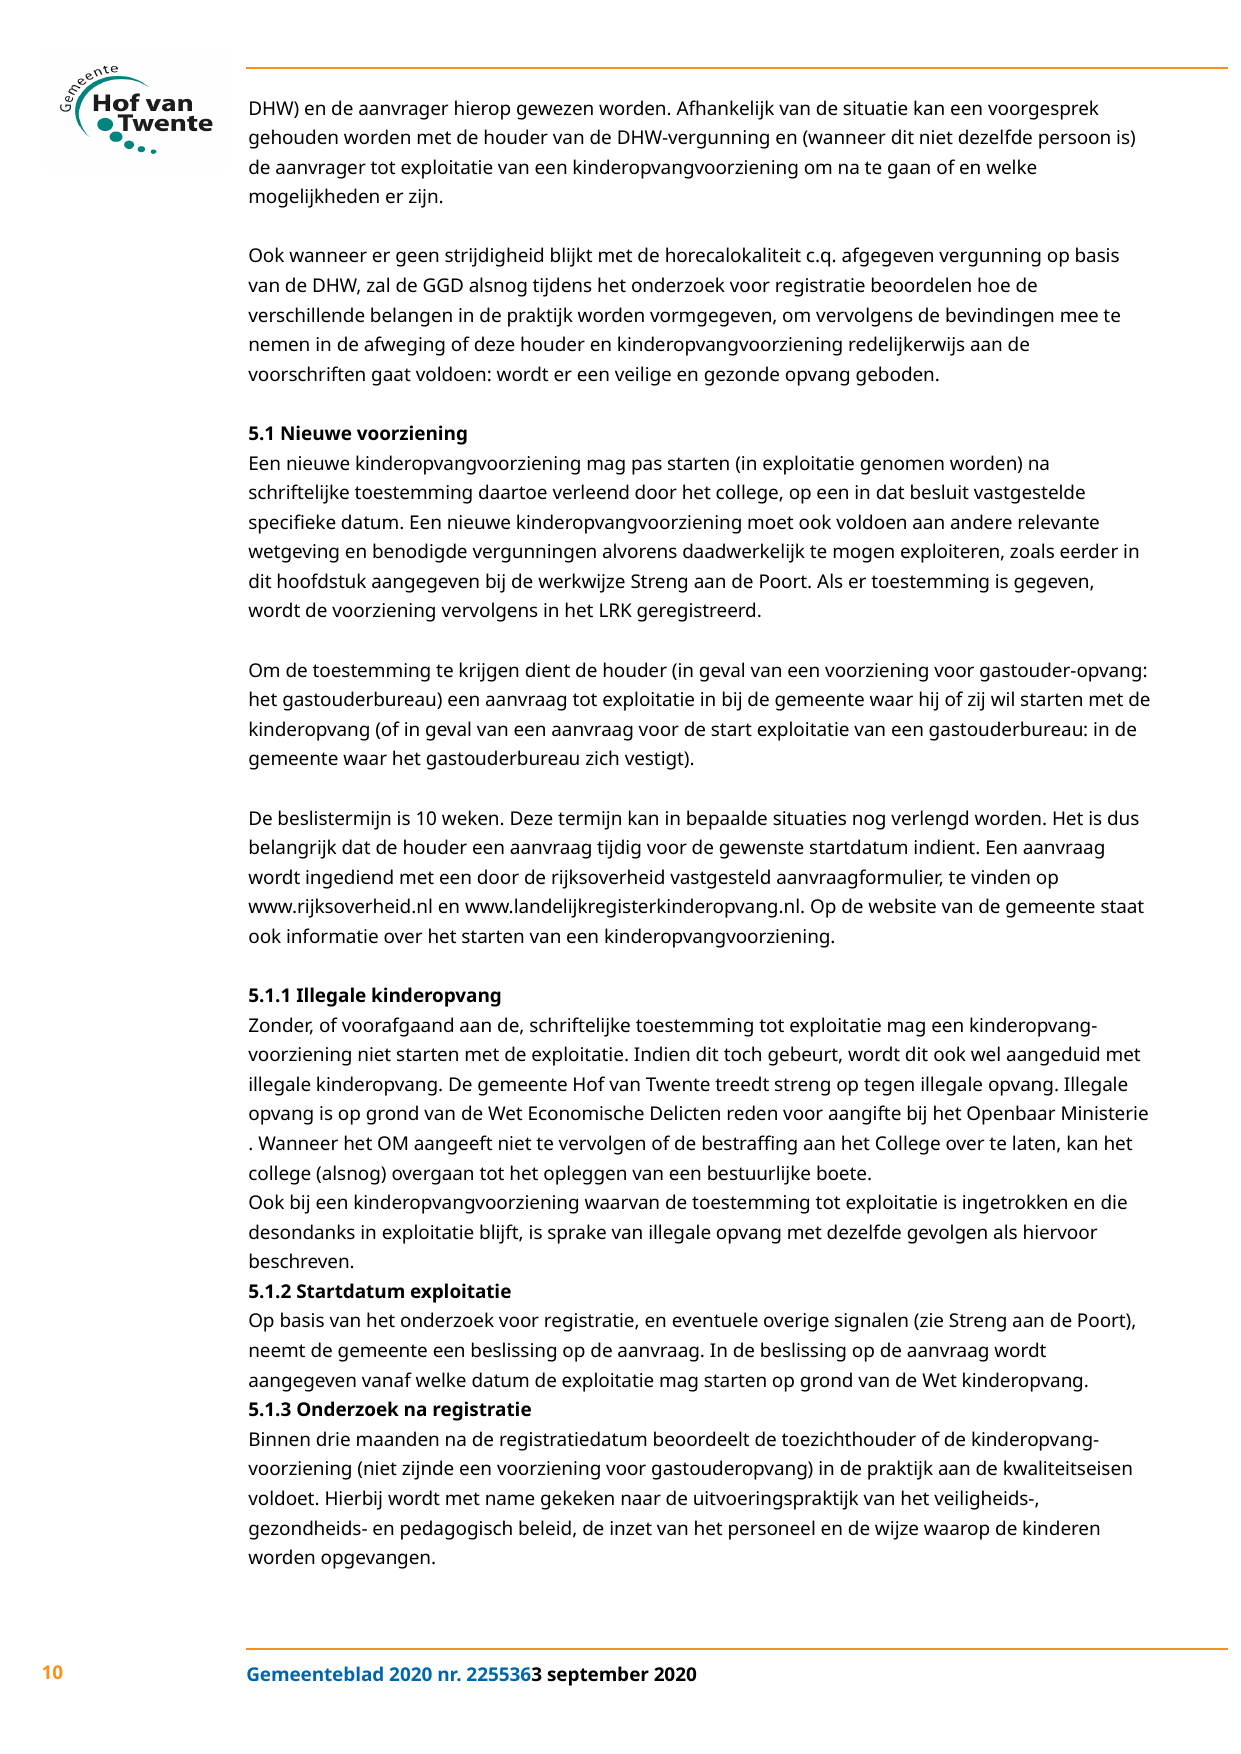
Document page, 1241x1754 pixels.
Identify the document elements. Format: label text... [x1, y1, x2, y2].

text Binnen drie maanden na de registratiedatum beoordeelt de toezichthouder of de kinderopvang-voorziening (niet zijnde een voorziening voor gastouderopvang) in de praktijk aan de kwaliteitseisen voldoet. Hierbij wordt met name gekeken naar de uitvoeringspraktijk van het veiligheids-, gezondheids- en pedagogisch beleid, de inzet van het personeel en de wijze waarop de kinderen worden opgevangen. [248, 1426, 1152, 1570]
text 5.1.3 Onderzoek na registratie [248, 1396, 1152, 1422]
text DHW) en de aanvrager hierop gewezen worden. Afhankelijk van de situatie kan een voorgesprek gehouden worden met de houder van de DHW-vergunning en (wanneer dit niet dezelfde persoon is) de aanvrager tot exploitatie van een kinderopvangvoorziening om na te gaan of en welke mogelijkheden er zijn. [248, 95, 1152, 209]
text 5.1 Nieuwe voorziening [248, 420, 1152, 446]
text Op basis van het onderzoek voor registratie, en eventuele overige signalen (zie Streng aan de Poort), neemt de gemeente een beslissing op de aanvraag. In de beslissing op de aanvraag wordt aangegeven vanaf welke datum de exploitatie mag starten op grond van de Wet kinderopvang. [248, 1308, 1152, 1393]
text Zonder, of voorafgaand aan de, schriftelijke toestemming tot exploitatie mag een kinderopvang-voorziening niet starten met de exploitatie. Indien dit toch gebeurt, wordt dit ook wel aangeduid met illegale kinderopvang. De gemeente Hof van Twente treedt streng op tegen illegale opvang. Illegale opvang is op grond van de Wet Economische Delicten reden voor aangifte bij het Openbaar Ministerie . Wanneer het OM aangeeft niet te vervolgen of de bestraffing aan het College over te laten, kan het college (alsnog) overgaan tot het opleggen van een bestuurlijke boete. [248, 1012, 1152, 1186]
text Ook bij een kinderopvangvoorziening waarvan de toestemming tot exploitatie is ingetrokken en die desondanks in exploitatie blijft, is sprake van illegale opvang met dezelfde gevolgen als hiervoor beschreven. [248, 1189, 1152, 1274]
text Ook wanneer er geen strijdigheid blijkt met de horecalokaliteit c.q. afgegeven vergunning op basis van de DHW, zal de GGD alsnog tijdens het onderzoek voor registratie beoordelen hoe de verschillende belangen in de praktijk worden vormgegeven, om vervolgens de bevindingen mee te nemen in de afweging of deze houder en kinderopvangvoorziening redelijkerwijs aan de voorschriften gaat voldoen: wordt er een veilige en gezonde opvang geboden. [248, 243, 1152, 387]
text 5.1.1 Illegale kinderopvang [248, 982, 1152, 1008]
text De beslistermijn is 10 weken. Deze termijn kan in bepaalde situaties nog verlengd worden. Het is dus belangrijk dat de houder een aanvraag tijdig voor de gewenste startdatum indient. Een aanvraag wordt ingediend met een door de rijksoverheid vastgesteld aanvraagformulier, te vinden op www.rijksoverheid.nl en www.landelijkregisterkinderopvang.nl. Op de website van de gemeente staat ook informatie over het starten van een kinderopvangvoorziening. [248, 805, 1152, 949]
text 5.1.2 Startdatum exploitatie [248, 1278, 1152, 1304]
picture [41, 47, 231, 172]
text Een nieuwe kinderopvangvoorziening mag pas starten (in exploitatie genomen worden) na schriftelijke toestemming daartoe verleend door het college, op een in dat besluit vastgestelde specifieke datum. Een nieuwe kinderopvangvoorziening moet ook voldoen aan andere relevante wetgeving en benodigde vergunningen alvorens daadwerkelijk te mogen exploiteren, zoals eerder in dit hoofdstuk aangegeven bij de werkwijze Streng aan de Poort. Als er toestemming is gegeven, wordt de voorziening vervolgens in het LRK geregistreerd. [248, 450, 1152, 623]
text Om de toestemming te krijgen dient de houder (in geval van een voorziening voor gastouder-opvang: het gastouderbureau) een aanvraag tot exploitatie in bij de gemeente waar hij of zij wil starten met de kinderopvang (of in geval van een aanvraag voor de start exploitatie van een gastouderbureau: in de gemeente waar het gastouderbureau zich vestigt). [248, 657, 1152, 771]
